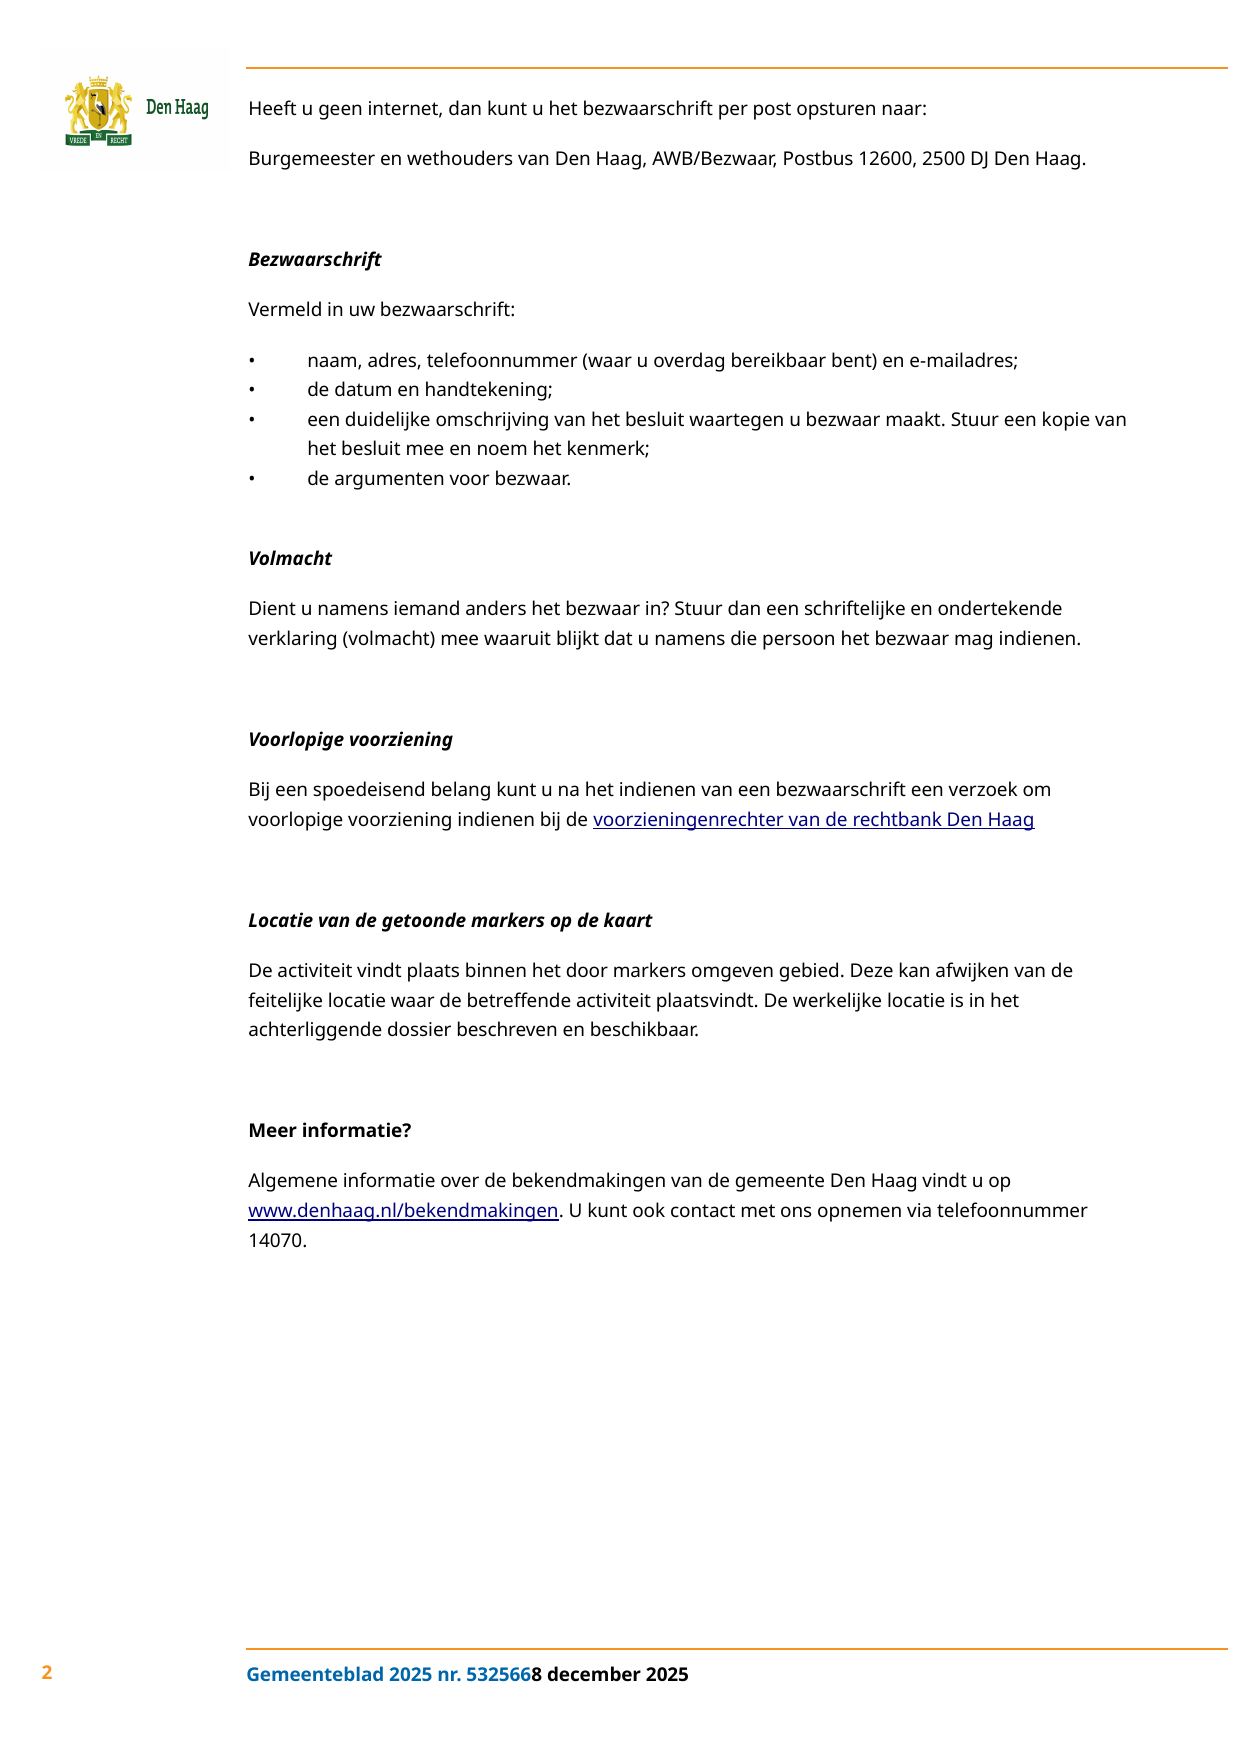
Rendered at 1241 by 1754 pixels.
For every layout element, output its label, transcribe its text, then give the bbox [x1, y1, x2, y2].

text Burgemeester en wethouders van Den Haag, AWB/Bezwaar, Postbus 12600, 2500 DJ Den Haag. [248, 145, 1152, 171]
list de argumenten voor bezwaar. [248, 465, 1152, 491]
text Volmacht [248, 545, 1152, 571]
text Bij een spoedeisend belang kunt u na het indienen van een bezwaarschrift een verzoek om voorlopige voorziening indienen bij de voorzieningenrechter van de rechtbank Den Haag [248, 776, 1152, 832]
text Bezwaarschrift [248, 246, 1152, 272]
text Vermeld in uw bezwaarschrift: [248, 296, 1152, 322]
text Meer informatie? [248, 1117, 1152, 1143]
text Heeft u geen internet, dan kunt u het bezwaarschrift per post opsturen naar: [248, 95, 1152, 121]
text Dient u namens iemand anders het bezwaar in? Stuur dan een schriftelijke en ondertekende verklaring (volmacht) mee waaruit blijkt dat u namens die persoon het bezwaar mag indienen. [248, 596, 1152, 651]
text De activiteit vindt plaats binnen het door markers omgeven gebied. Deze kan afwijken van de feitelijke locatie waar de betreffende activiteit plaatsvindt. De werkelijke locatie is in het achterliggende dossier beschreven en beschikbaar. [248, 957, 1152, 1042]
text Voorlopige voorziening [248, 726, 1152, 752]
list naam, adres, telefoonnummer (waar u overdag bereikbaar bent) en e-mailadres; [248, 347, 1152, 373]
list de datum en handtekening; [248, 376, 1152, 402]
list een duidelijke omschrijving van het besluit waartegen u bezwaar maakt. Stuur een kopie van het besluit mee en noem het kenmerk; [248, 406, 1152, 461]
text Locatie van de getoonde markers op de kaart [248, 907, 1152, 933]
text Algemene informatie over de bekendmakingen van de gemeente Den Haag vindt u op www.denhaag.nl/bekendmakingen. U kunt ook contact met ons opnemen via telefoonnummer 14070. [248, 1168, 1152, 1253]
picture [41, 47, 231, 172]
